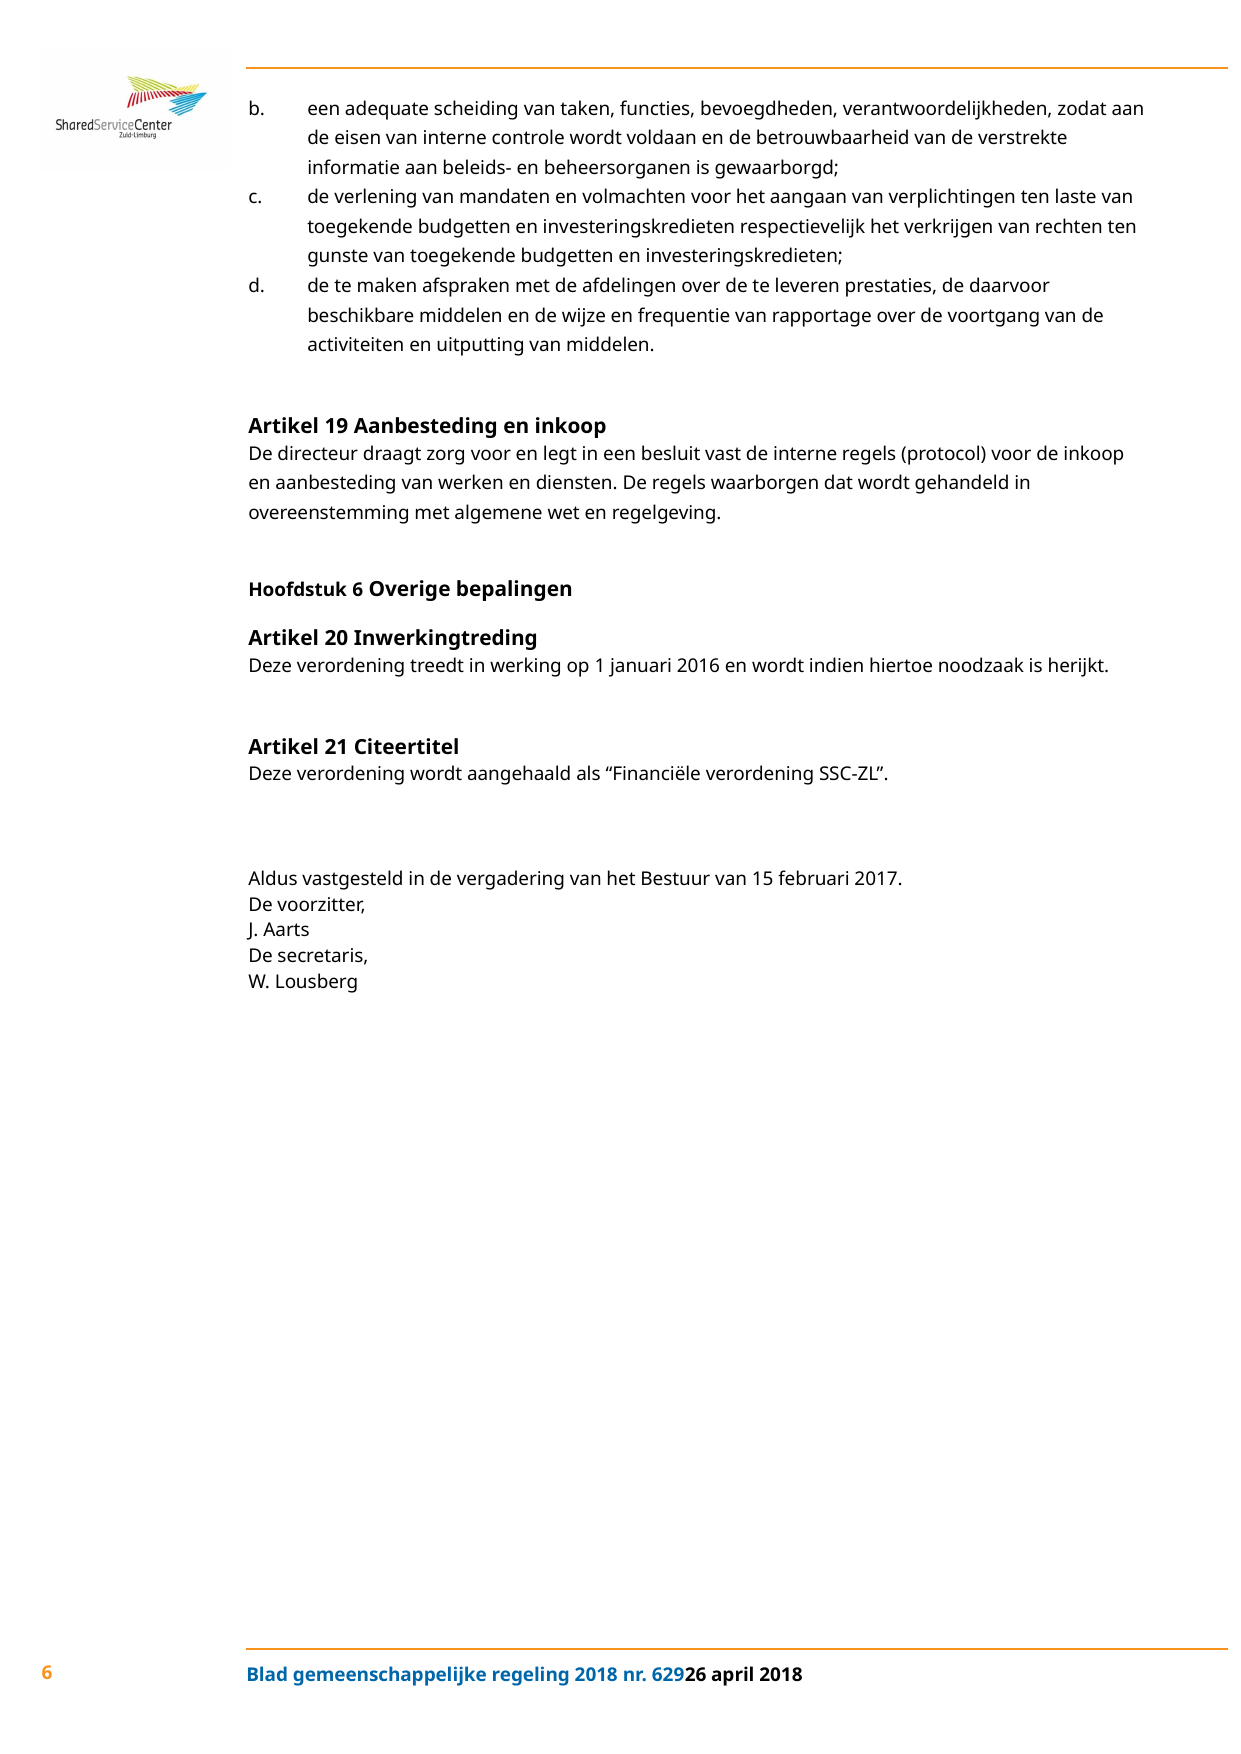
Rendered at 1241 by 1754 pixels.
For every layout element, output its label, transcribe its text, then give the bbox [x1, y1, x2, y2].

text Deze verordening treedt in werking op 1 januari 2016 en wordt indien hiertoe noodzaak is herijkt. [248, 652, 1152, 678]
list de verlening van mandaten en volmachten voor het aangaan van verplichtingen ten laste van toegekende budgetten en investeringskredieten respectievelijk het verkrijgen van rechten ten gunste van toegekende budgetten en investeringskredieten; [248, 183, 1152, 268]
text Artikel 19 Aanbesteding en inkoop [248, 411, 1152, 440]
text W. Lousberg [248, 968, 1152, 994]
text De directeur draagt zorg voor en legt in een besluit vast de interne regels (protocol) voor de inkoop en aanbesteding van werken en diensten. De regels waarborgen dat wordt gehandeld in overeenstemming met algemene wet en regelgeving. [248, 440, 1152, 525]
text Deze verordening wordt aangehaald als “Financiële verordening SSC-ZL”. [248, 760, 1152, 786]
text J. Aarts [248, 917, 1152, 942]
text Aldus vastgesteld in de vergadering van het Bestuur van 15 februari 2017. [248, 865, 1152, 891]
text Artikel 21 Citeertitel [248, 732, 1152, 760]
list de te maken afspraken met de afdelingen over de te leveren prestaties, de daarvoor beschikbare middelen en de wijze en frequentie van rapportage over de voortgang van de activiteiten en uitputting van middelen. [248, 272, 1152, 357]
text De secretaris, [248, 942, 1152, 968]
text Hoofdstuk 6 Overige bepalingen [248, 574, 1152, 603]
text De voorzitter, [248, 891, 1152, 917]
text Artikel 20 Inwerkingtreding [248, 623, 1152, 652]
picture [41, 47, 231, 172]
list een adequate scheiding van taken, functies, bevoegdheden, verantwoordelijkheden, zodat aan de eisen van interne controle wordt voldaan en de betrouwbaarheid van de verstrekte informatie aan beleids- en beheersorganen is gewaarborgd; [248, 95, 1152, 180]
